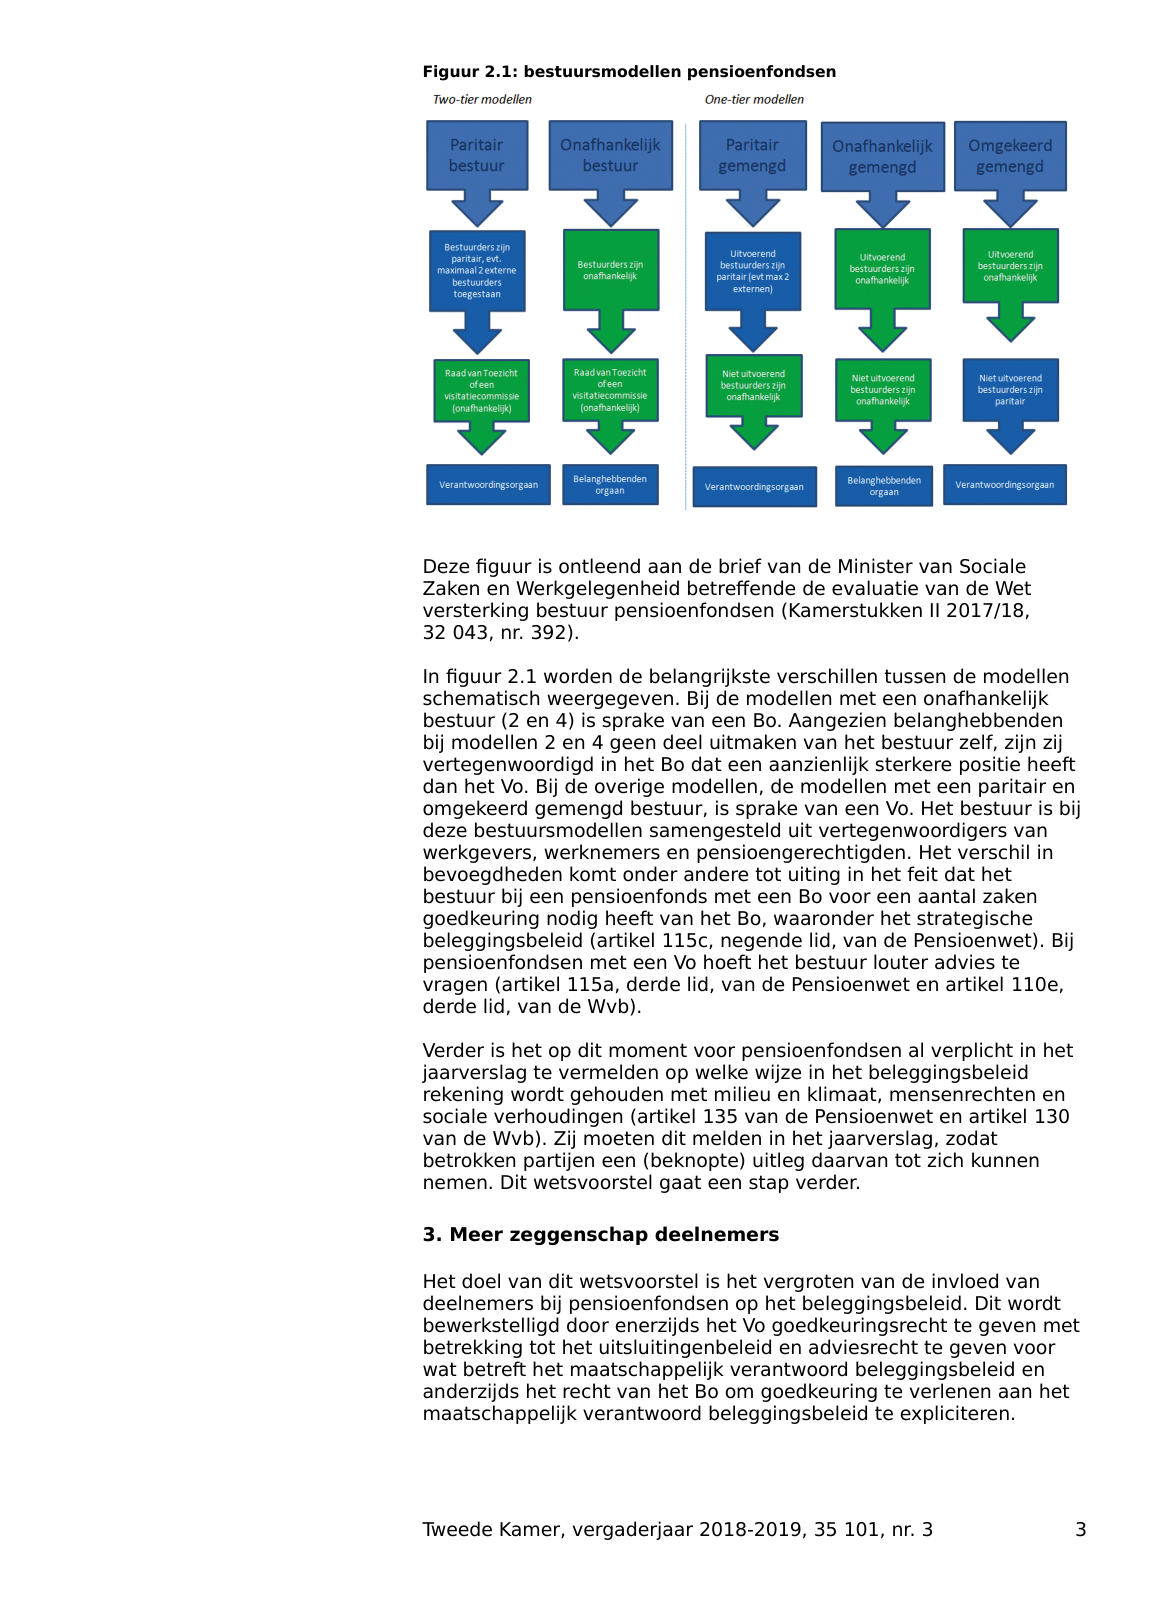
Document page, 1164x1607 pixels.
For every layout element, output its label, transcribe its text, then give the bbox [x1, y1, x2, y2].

text Deze figuur is ontleend aan de brief van de Minister van Sociale Zaken en Werkgelegenheid betreffende de evaluatie van de Wet versterking bestuur pensioenfondsen (Kamerstukken II 2017/18, 32 043, nr. 392). [422, 556, 1087, 644]
text Verder is het op dit moment voor pensioenfondsen al verplicht in het jaarverslag te vermelden op welke wijze in het beleggingsbeleid rekening wordt gehouden met milieu en klimaat, mensenrechten en sociale verhoudingen (artikel 135 van de Pensioenwet en artikel 130 van de Wvb). Zij moeten dit melden in het jaarverslag, zodat betrokken partijen een (beknopte) uitleg daarvan tot zich kunnen nemen. Dit wetsvoorstel gaat een stap verder. [422, 1040, 1087, 1194]
text Het doel van dit wetsvoorstel is het vergroten van de invloed van deelnemers bij pensioenfondsen op het beleggingsbeleid. Dit wordt bewerkstelligd door enerzijds het Vo goedkeuringsrecht te geven met betrekking tot het uitsluitingenbeleid en adviesrecht te geven voor wat betreft het maatschappelijk verantwoord beleggingsbeleid en anderzijds het recht van het Bo om goedkeuring te verlenen aan het maatschappelijk verantwoord beleggingsbeleid te expliciteren. [422, 1271, 1087, 1425]
text Figuur 2.1: bestuursmodellen pensioenfondsen [422, 63, 1072, 81]
picture [422, 92, 1072, 512]
subtitle 3. Meer zeggenschap deelnemers [422, 1224, 1087, 1246]
text In figuur 2.1 worden de belangrijkste verschillen tussen de modellen schematisch weergegeven. Bij de modellen met een onafhankelijk bestuur (2 en 4) is sprake van een Bo. Aangezien belanghebbenden bij modellen 2 en 4 geen deel uitmaken van het bestuur zelf, zijn zij vertegenwoordigd in het Bo dat een aanzienlijk sterkere positie heeft dan het Vo. Bij de overige modellen, de modellen met een paritair en omgekeerd gemengd bestuur, is sprake van een Vo. Het bestuur is bij deze bestuursmodellen samengesteld uit vertegenwoordigers van werkgevers, werknemers en pensioengerechtigden. Het verschil in bevoegdheden komt onder andere tot uiting in het feit dat het bestuur bij een pensioenfonds met een Bo voor een aantal zaken goedkeuring nodig heeft van het Bo, waaronder het strategische beleggingsbeleid (artikel 115c, negende lid, van de Pensioenwet). Bij pensioenfondsen met een Vo hoeft het bestuur louter advies te vragen (artikel 115a, derde lid, van de Pensioenwet en artikel 110e, derde lid, van de Wvb). [422, 666, 1087, 1018]
